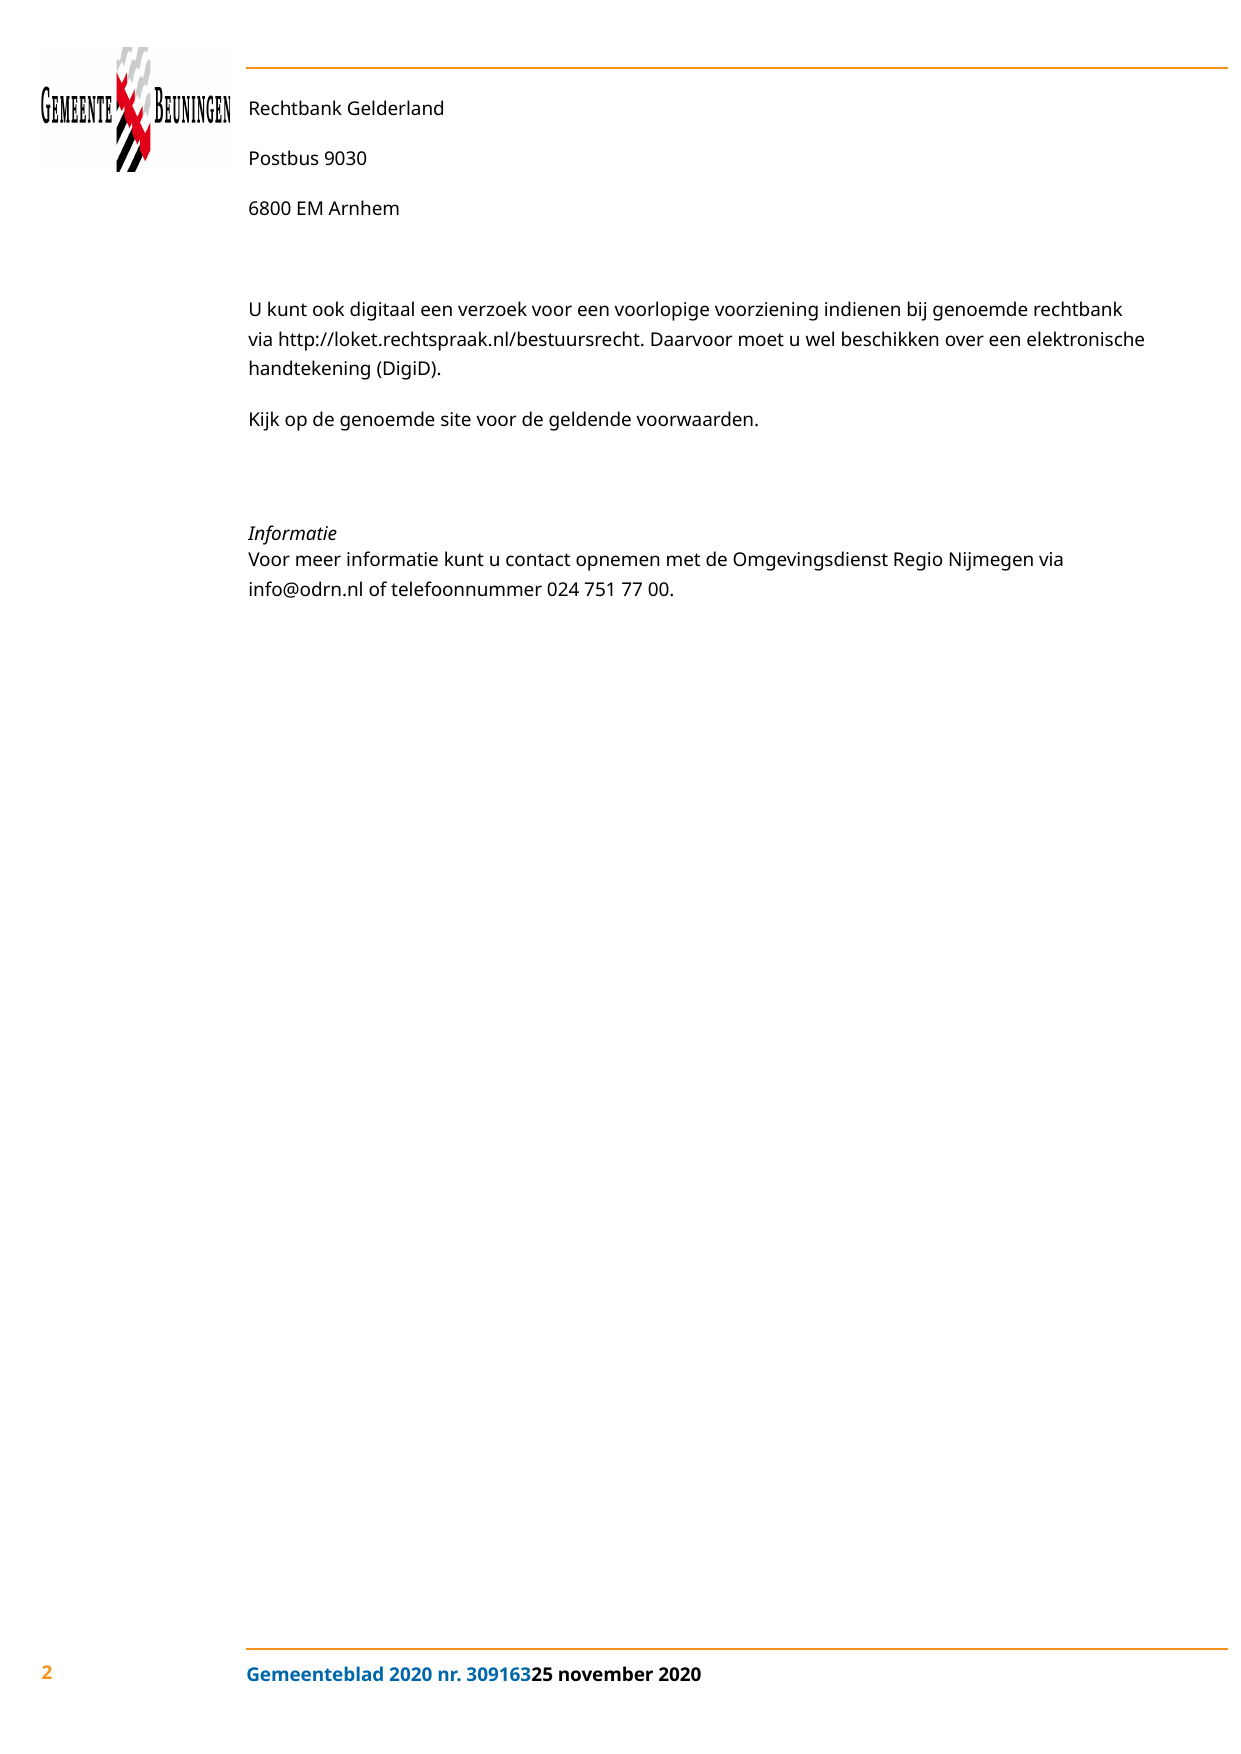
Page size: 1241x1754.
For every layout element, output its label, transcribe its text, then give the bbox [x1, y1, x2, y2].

text Voor meer informatie kunt u contact opnemen met de Omgevingsdienst Regio Nijmegen via info@odrn.nl of telefoonnummer 024 751 77 00. [248, 546, 1152, 601]
text Kijk op de genoemde site voor de geldende voorwaarden. [248, 406, 1152, 432]
text 6800 EM Arnhem [248, 196, 1152, 221]
picture [41, 47, 231, 172]
text Rechtbank Gelderland [248, 95, 1152, 121]
text Informatie [248, 520, 1152, 546]
text U kunt ook digitaal een verzoek voor een voorlopige voorziening indienen bij genoemde rechtbank via http://loket.rechtspraak.nl/bestuursrecht. Daarvoor moet u wel beschikken over een elektronische handtekening (DigiD). [248, 296, 1152, 381]
text Postbus 9030 [248, 145, 1152, 171]
